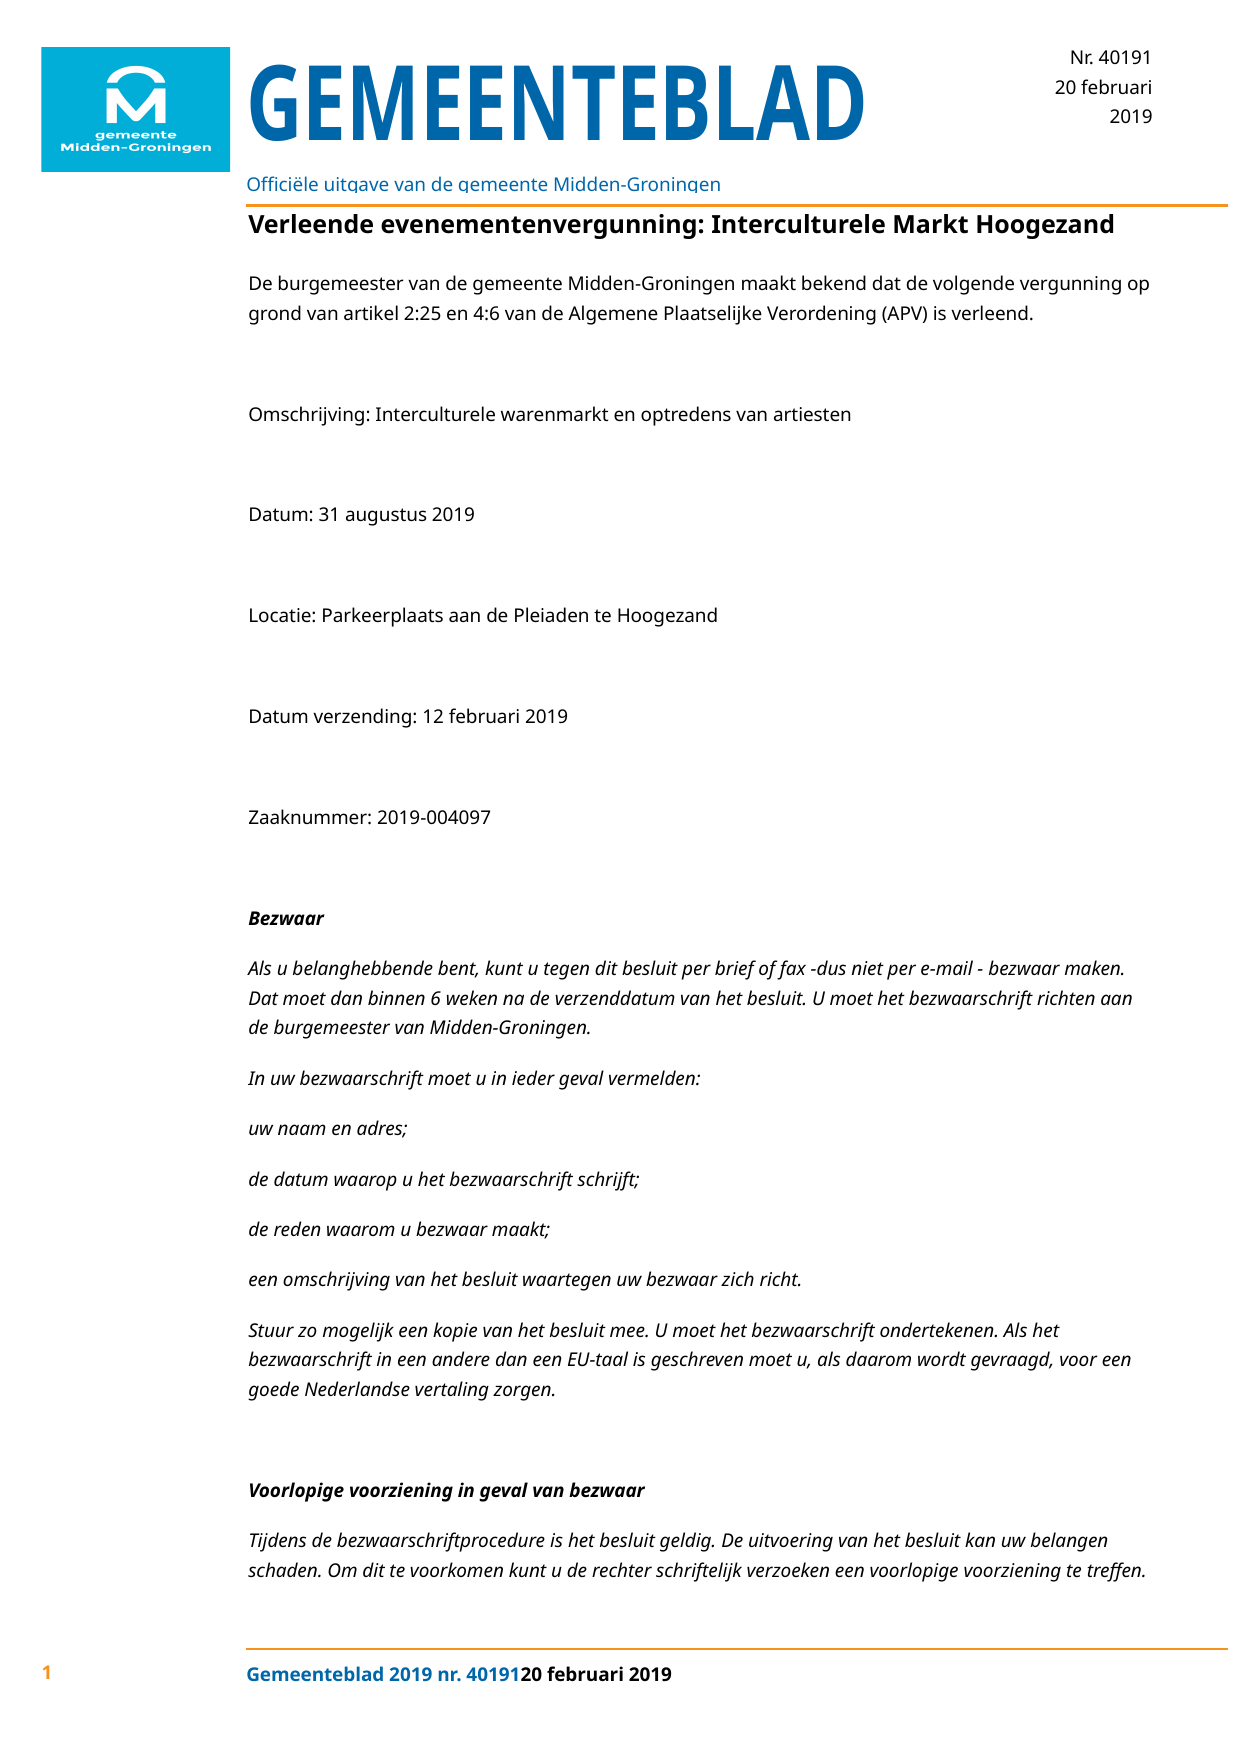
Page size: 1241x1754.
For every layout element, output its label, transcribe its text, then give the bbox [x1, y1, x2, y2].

text Voorlopige voorziening in geval van bezwaar [248, 1477, 1152, 1503]
text Omschrijving: Interculturele warenmarkt en optredens van artiesten [248, 401, 1152, 426]
text De burgemeester van de gemeente Midden-Groningen maakt bekend dat de volgende vergunning op grond van artikel 2:25 en 4:6 van de Algemene Plaatselijke Verordening (APV) is verleend. [248, 270, 1152, 326]
text In uw bezwaarschrift moet u in ieder geval vermelden: [248, 1065, 1152, 1091]
text Tijdens de bezwaarschriftprocedure is het besluit geldig. De uitvoering van het besluit kan uw belangen schaden. Om dit te voorkomen kunt u de rechter schriftelijk verzoeken een voorlopige voorziening te treffen. [248, 1527, 1152, 1583]
text uw naam en adres; [248, 1115, 1152, 1141]
text Locatie: Parkeerplaats aan de Pleiaden te Hoogezand [248, 602, 1152, 628]
picture [184, 146, 190, 153]
text de datum waarop u het bezwaarschrift schrijft; [248, 1166, 1152, 1191]
text Datum verzending: 12 februari 2019 [248, 703, 1152, 729]
picture [107, 89, 165, 122]
text Verleende evenementenvergunning: Interculturele Markt Hoogezand [248, 207, 1152, 241]
text de reden waarom u bezwaar maakt; [248, 1216, 1152, 1242]
text Als u belanghebbende bent, kunt u tegen dit besluit per brief of fax -dus niet per e-mail - bezwaar maken. Dat moet dan binnen 6 weken na de verzenddatum van het besluit. U moet het bezwaarschrift richten aan de burgemeester van Midden-Groningen. [248, 955, 1152, 1040]
text Bezwaar [248, 905, 1152, 931]
text Stuur zo mogelijk een kopie van het besluit mee. U moet het bezwaarschrift ondertekenen. Als het bezwaarschrift in een andere dan een EU-taal is geschreven moet u, als daarom wordt gevraagd, voor een goede Nederlandse vertaling zorgen. [248, 1317, 1152, 1402]
text Zaaknummer: 2019-004097 [248, 804, 1152, 830]
text Datum: 31 augustus 2019 [248, 502, 1152, 527]
picture [108, 66, 164, 82]
text een omschrijving van het besluit waartegen uw bezwaar zich richt. [248, 1267, 1152, 1292]
